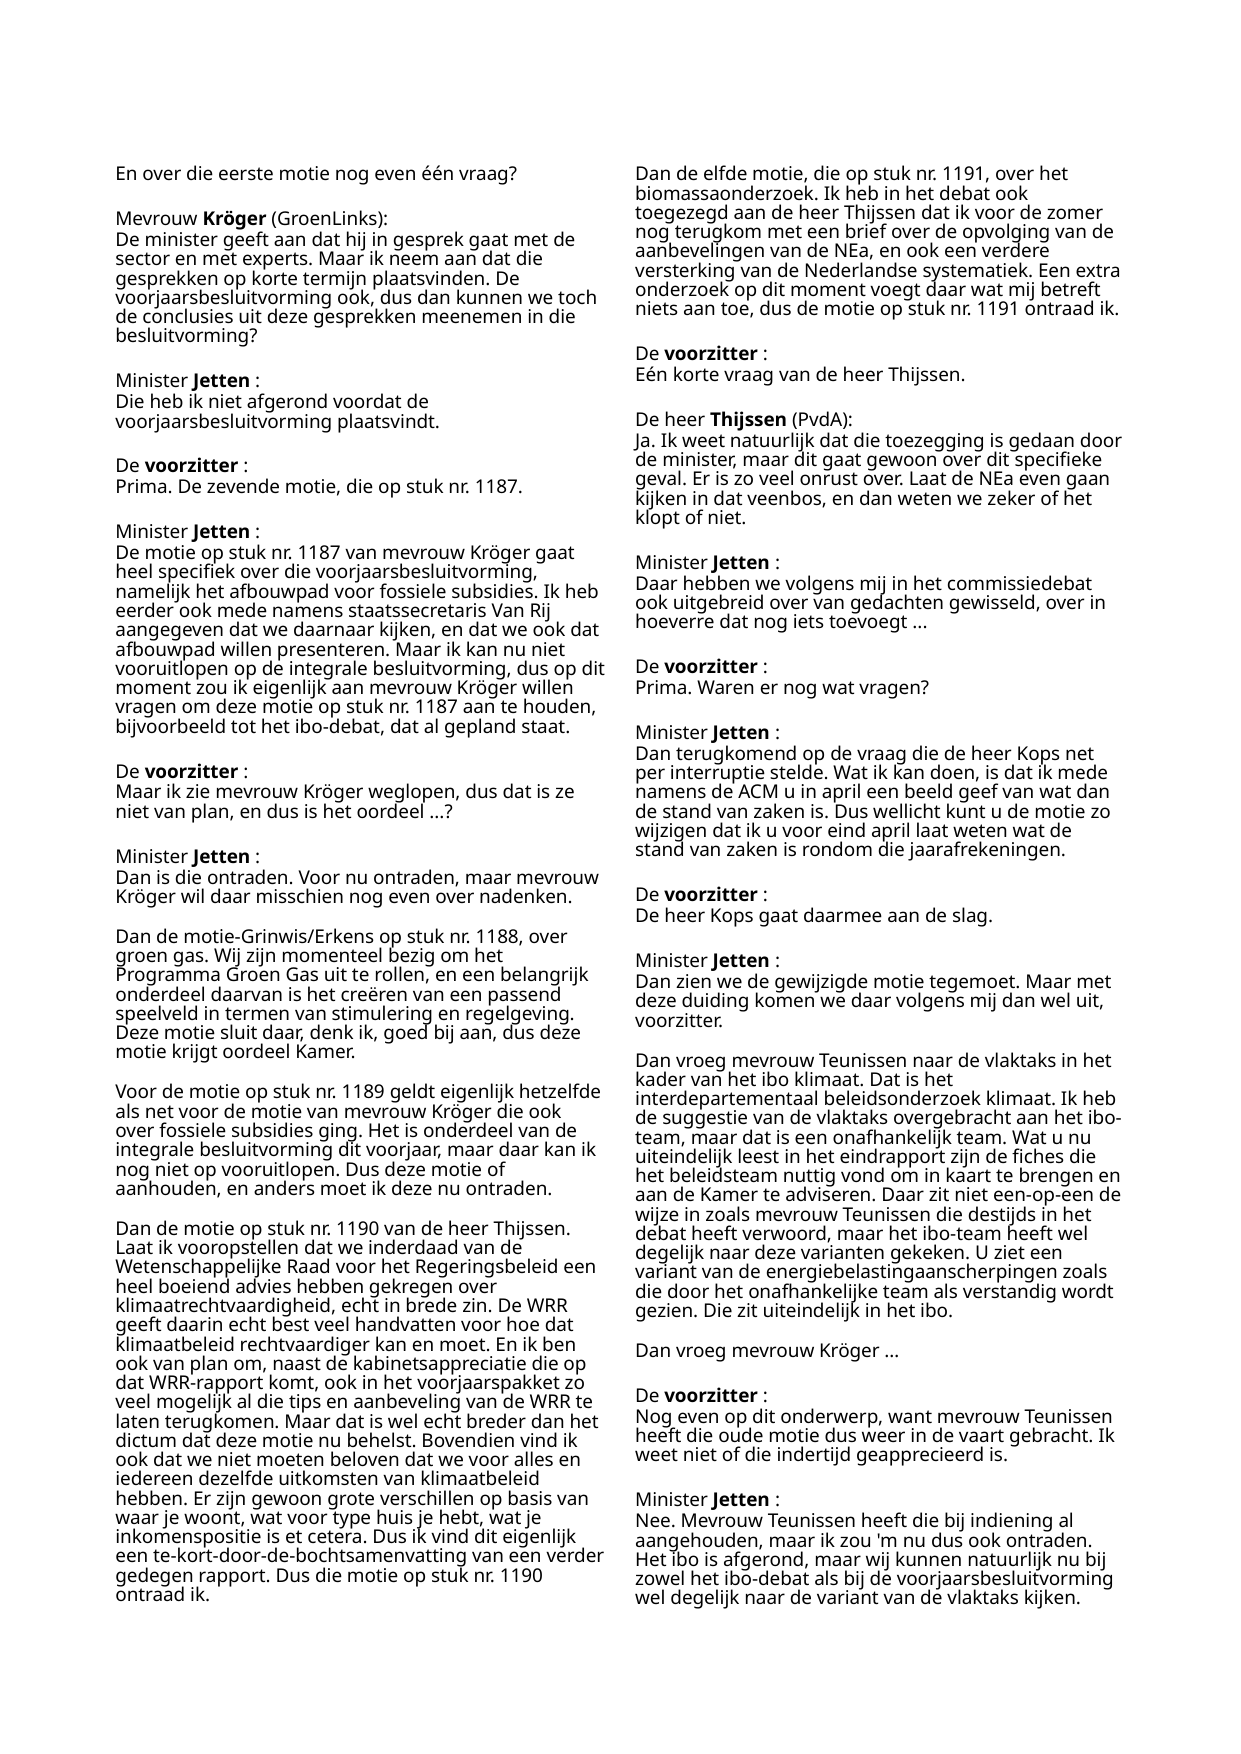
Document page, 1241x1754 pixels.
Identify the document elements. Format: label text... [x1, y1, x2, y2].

text Dan is die ontraden. Voor nu ontraden, maar mevrouw Kröger wil daar misschien nog even over nadenken. [115, 869, 605, 907]
text Daar hebben we volgens mij in het commissiedebat ook uitgebreid over van gedachten gewisseld, over in hoeverre dat nog iets toevoegt ... [635, 575, 1125, 633]
text De minister geeft aan dat hij in gesprek gaat met de sector en met experts. Maar ik neem aan dat die gesprekken op korte termijn plaatsvinden. De voorjaarsbesluitvorming ook, dus dan kunnen we toch de conclusies uit deze gesprekken meenemen in die besluitvorming? [115, 231, 605, 347]
text Prima. Waren er nog wat vragen? [635, 679, 1125, 698]
text De motie op stuk nr. 1187 van mevrouw Kröger gaat heel specifiek over die voorjaarsbesluitvorming, namelijk het afbouwpad voor fossiele subsidies. Ik heb eerder ook mede namens staatssecretaris Van Rij aangegeven dat we daarnaar kijken, en dat we ook dat afbouwpad willen presenteren. Maar ik kan nu niet vooruitlopen op de integrale besluitvorming, dus op dit moment zou ik eigenlijk aan mevrouw Kröger willen vragen om deze motie op stuk nr. 1187 aan te houden, bijvoorbeeld tot het ibo-debat, dat al gepland staat. [115, 544, 605, 737]
text Dan de elfde motie, die op stuk nr. 1191, over het biomassaonderzoek. Ik heb in het debat ook toegezegd aan de heer Thijssen dat ik voor de zomer nog terugkom met een brief over de opvolging van de aanbevelingen van de NEa, en ook een verdere versterking van de Nederlandse systematiek. Een extra onderzoek op dit moment voegt daar wat mij betreft niets aan toe, dus de motie op stuk nr. 1191 ontraad ik. [635, 165, 1125, 319]
text Minister Jetten : [115, 368, 605, 393]
text De heer Thijssen (PvdA): [635, 406, 1125, 432]
text Mevrouw Kröger (GroenLinks): [115, 205, 605, 231]
text Prima. De zevende motie, die op stuk nr. 1187. [115, 478, 605, 498]
text Die heb ik niet afgerond voordat de voorjaarsbesluitvorming plaatsvindt. [115, 393, 605, 432]
text Minister Jetten : [115, 843, 605, 869]
text De voorzitter : [635, 1382, 1125, 1408]
text Voor de motie op stuk nr. 1189 geldt eigenlijk hetzelfde als net voor de motie van mevrouw Kröger die ook over fossiele subsidies ging. Het is onderdeel van de integrale besluitvorming dit voorjaar, maar daar kan ik nog niet op vooruitlopen. Dus deze motie of aanhouden, en anders moet ik deze nu ontraden. [115, 1083, 605, 1199]
text Dan de motie op stuk nr. 1190 van de heer Thijssen. Laat ik vooropstellen dat we inderdaad van de Wetenschappelijke Raad voor het Regeringsbeleid een heel boeiend advies hebben gekregen over klimaatrechtvaardigheid, echt in brede zin. De WRR geeft daarin echt best veel handvatten voor hoe dat klimaatbeleid rechtvaardiger kan en moet. En ik ben ook van plan om, naast de kabinetsappreciatie die op dat WRR-rapport komt, ook in het voorjaarspakket zo veel mogelijk al die tips en aanbeveling van de WRR te laten terugkomen. Maar dat is wel echt breder dan het dictum dat deze motie nu behelst. Bovendien vind ik ook dat we niet moeten beloven dat we voor alles en iedereen dezelfde uitkomsten van klimaatbeleid hebben. Er zijn gewoon grote verschillen op basis van waar je woont, wat voor type huis je hebt, wat je inkomenspositie is et cetera. Dus ik vind dit eigenlijk een te-kort-door-de-bochtsamenvatting van een verder gedegen rapport. Dus die motie op stuk nr. 1190 ontraad ik. [115, 1220, 605, 1605]
text Nee. Mevrouw Teunissen heeft die bij indiening al aangehouden, maar ik zou 'm nu dus ook ontraden. Het ibo is afgerond, maar wij kunnen natuurlijk nu bij zowel het ibo-debat als bij de voorjaarsbesluitvorming wel degelijk naar de variant van de vlaktaks kijken. [635, 1512, 1125, 1609]
text Minister Jetten : [635, 947, 1125, 973]
text De voorzitter : [635, 653, 1125, 679]
text Maar ik zie mevrouw Kröger weglopen, dus dat is ze niet van plan, en dus is het oordeel ...? [115, 783, 605, 822]
text Dan zien we de gewijzigde motie tegemoet. Maar met deze duiding komen we daar volgens mij dan wel uit, voorzitter. [635, 973, 1125, 1031]
text Minister Jetten : [635, 549, 1125, 575]
text En over die eerste motie nog even één vraag? [115, 165, 605, 184]
text De voorzitter : [635, 881, 1125, 907]
text De voorzitter : [635, 340, 1125, 366]
text Dan terugkomend op de vraag die de heer Kops net per interruptie stelde. Wat ik kan doen, is dat ik mede namens de ACM u in april een beeld geef van wat dan de stand van zaken is. Dus wellicht kunt u de motie zo wijzigen dat ik u voor eind april laat weten wat de stand van zaken is rondom die jaarafrekeningen. [635, 745, 1125, 861]
text Nog even op dit onderwerp, want mevrouw Teunissen heeft die oude motie dus weer in de vaart gebracht. Ik weet niet of die indertijd geapprecieerd is. [635, 1408, 1125, 1466]
text Dan de motie-Grinwis/Erkens op stuk nr. 1188, over groen gas. Wij zijn momenteel bezig om het Programma Groen Gas uit te rollen, en een belangrijk onderdeel daarvan is het creëren van een passend speelveld in termen van stimulering en regelgeving. Deze motie sluit daar, denk ik, goed bij aan, dus deze motie krijgt oordeel Kamer. [115, 928, 605, 1063]
text Eén korte vraag van de heer Thijssen. [635, 366, 1125, 385]
text Minister Jetten : [115, 518, 605, 544]
text De voorzitter : [115, 758, 605, 783]
text Minister Jetten : [635, 719, 1125, 745]
text Ja. Ik weet natuurlijk dat die toezegging is gedaan door de minister, maar dit gaat gewoon over dit specifieke geval. Er is zo veel onrust over. Laat de NEa even gaan kijken in dat veenbos, en dan weten we zeker of het klopt of niet. [635, 432, 1125, 528]
text De voorzitter : [115, 453, 605, 478]
text De heer Kops gaat daarmee aan de slag. [635, 907, 1125, 926]
text Minister Jetten : [635, 1487, 1125, 1512]
text Dan vroeg mevrouw Kröger … [635, 1342, 1125, 1361]
text Dan vroeg mevrouw Teunissen naar de vlaktaks in het kader van het ibo klimaat. Dat is het interdepartementaal beleidsonderzoek klimaat. Ik heb de suggestie van de vlaktaks overgebracht aan het ibo-team, maar dat is een onafhankelijk team. Wat u nu uiteindelijk leest in het eindrapport zijn de fiches die het beleidsteam nuttig vond om in kaart te brengen en aan de Kamer te adviseren. Daar zit niet een-op-een de wijze in zoals mevrouw Teunissen die destijds in het debat heeft verwoord, maar het ibo-team heeft wel degelijk naar deze varianten gekeken. U ziet een variant van de energiebelastingaanscherpingen zoals die door het onafhankelijke team als verstandig wordt gezien. Die zit uiteindelijk in het ibo. [635, 1052, 1125, 1321]
